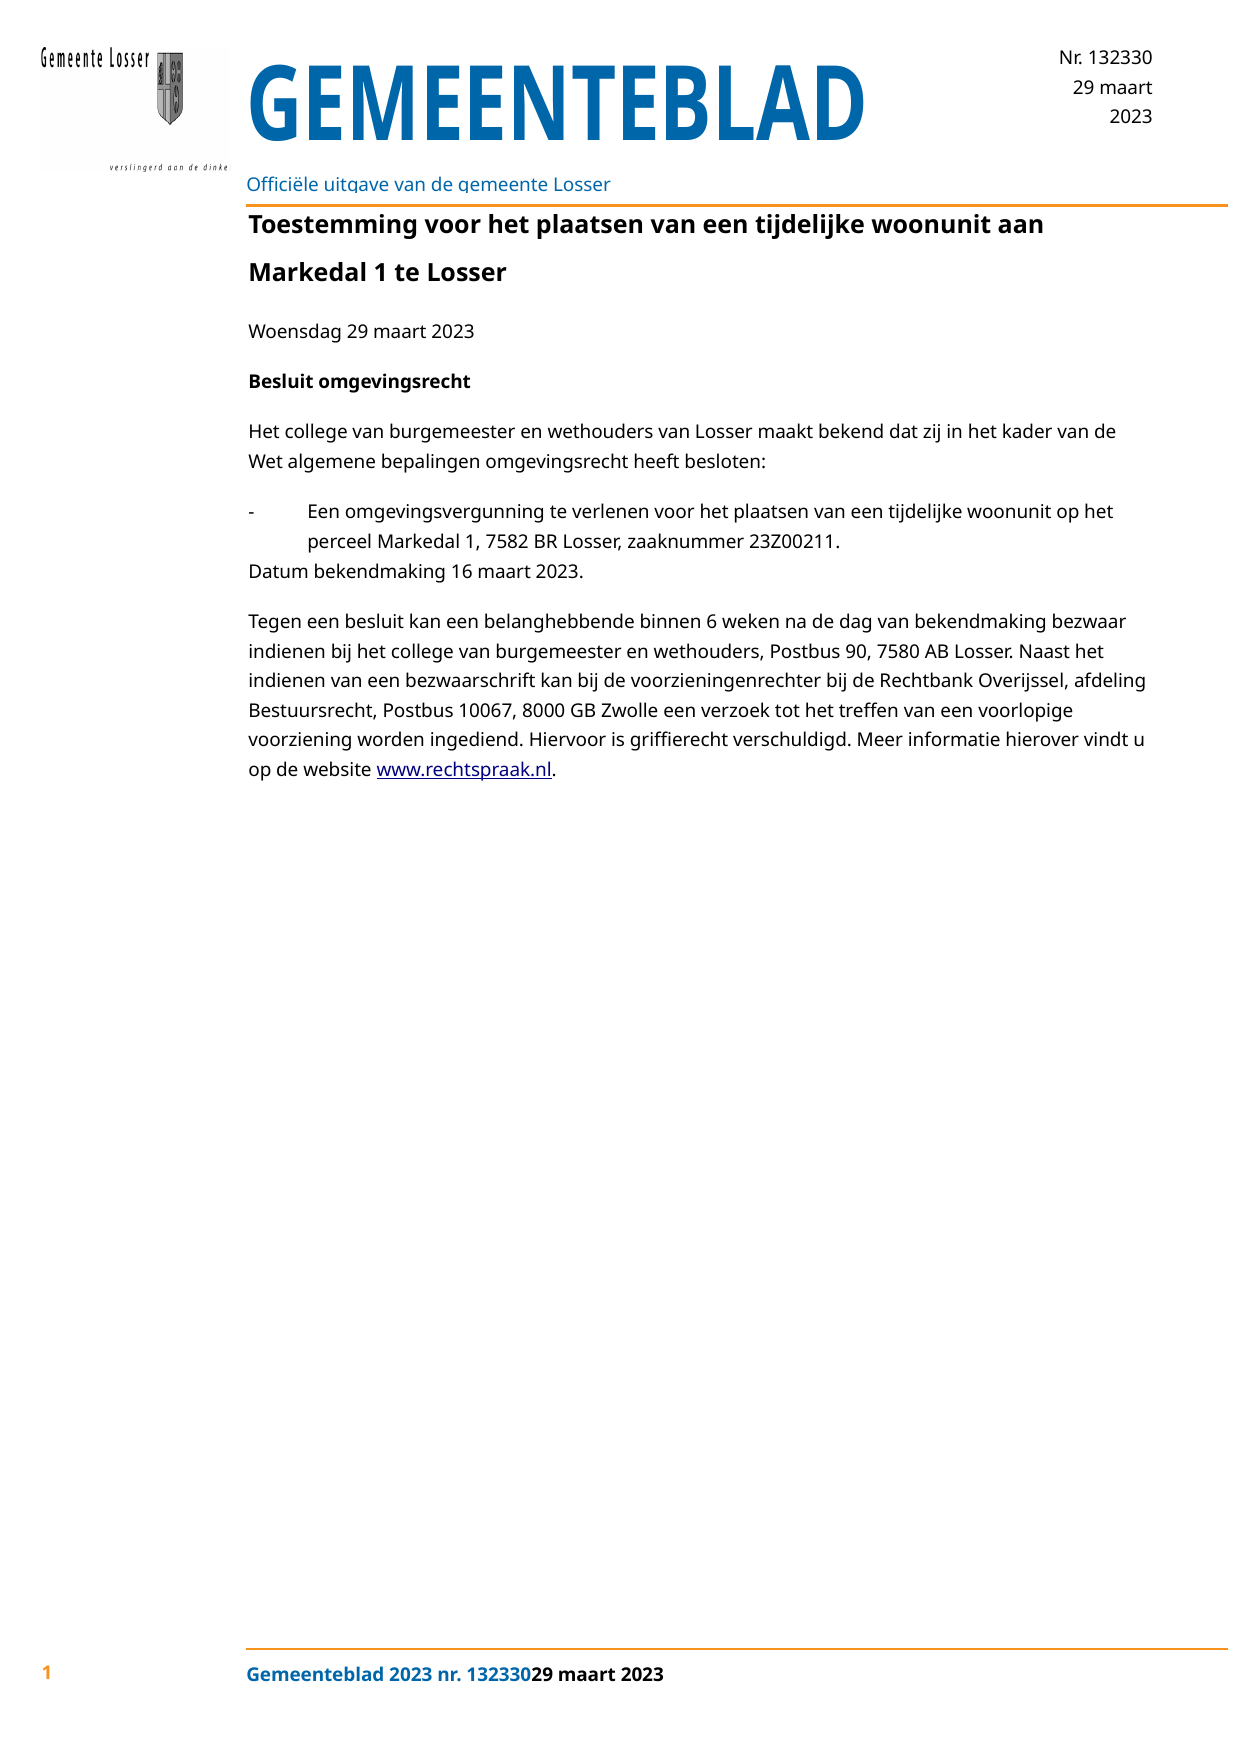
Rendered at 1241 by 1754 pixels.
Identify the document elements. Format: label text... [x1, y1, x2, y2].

list Een omgevingsvergunning te verlenen voor het plaatsen van een tijdelijke woonunit op het perceel Markedal 1, 7582 BR Losser, zaaknummer 23Z00211. [248, 499, 1152, 554]
text Toestemming voor het plaatsen van een tijdelijke woonunit aan Markedal 1 te Losser [248, 207, 1152, 288]
text Datum bekendmaking 16 maart 2023. [248, 558, 1152, 584]
picture [41, 47, 231, 172]
text Tegen een besluit kan een belanghebbende binnen 6 weken na de dag van bekendmaking bezwaar indienen bij het college van burgemeester en wethouders, Postbus 90, 7580 AB Losser. Naast het indienen van een bezwaarschrift kan bij de voorzieningenrechter bij de Rechtbank Overijssel, afdeling Bestuursrecht, Postbus 10067, 8000 GB Zwolle een verzoek tot het treffen van een voorlopige voorziening worden ingediend. Hiervoor is griffierecht verschuldigd. Meer informatie hierover vindt u op de website www.rechtspraak.nl. [248, 608, 1152, 782]
text Besluit omgevingsrecht [248, 368, 1152, 394]
text Het college van burgemeester en wethouders van Losser maakt bekend dat zij in het kader van de Wet algemene bepalingen omgevingsrecht heeft besloten: [248, 419, 1152, 474]
text Woensdag 29 maart 2023 [248, 318, 1152, 344]
